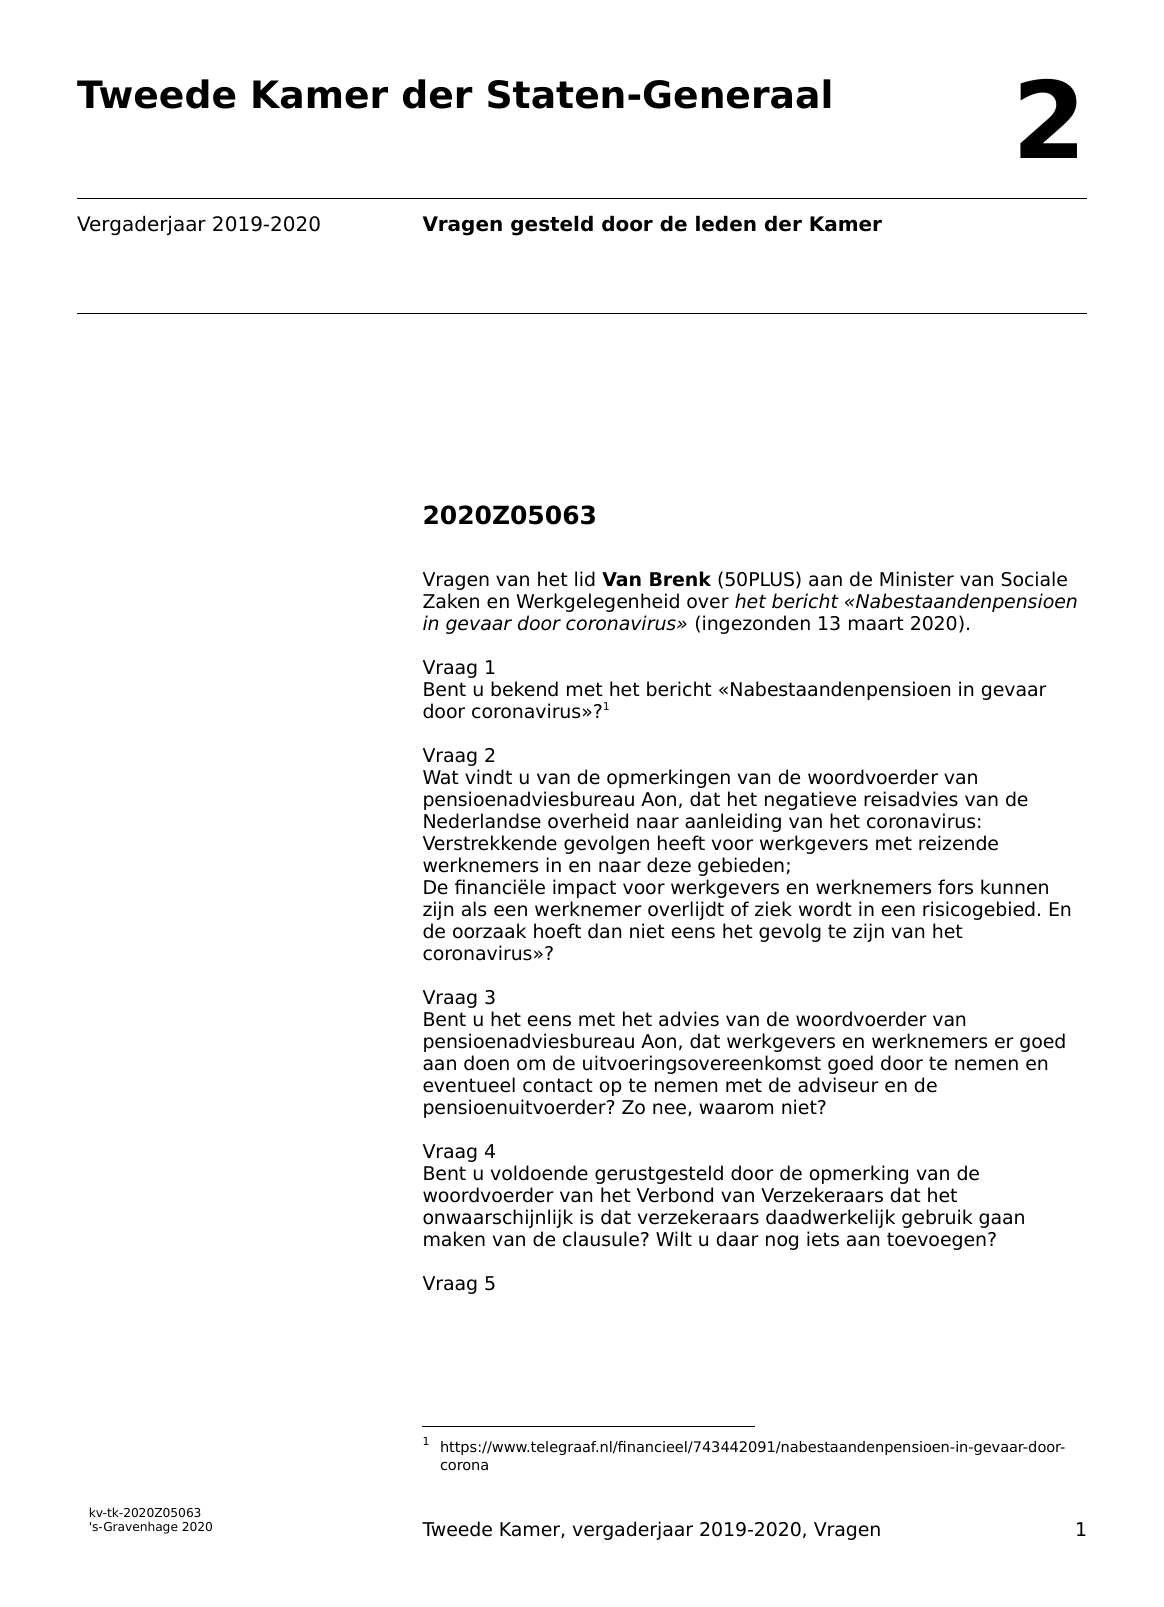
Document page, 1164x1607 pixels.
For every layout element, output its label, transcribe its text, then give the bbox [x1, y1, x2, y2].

text https://www.telegraaf.nl/financieel/743442091/nabestaandenpensioen-in-gevaar-door-corona [422, 1435, 1087, 1474]
text 's-Gravenhage 2020 [88, 1520, 323, 1534]
table_cell Vergaderjaar 2019-2020 [77, 199, 422, 313]
text Vragen van het lid Van Brenk (50PLUS) aan de Minister van Sociale Zaken en Werkgelegenheid over het bericht «Nabestaandenpensioen in gevaar door coronavirus» (ingezonden 13 maart 2020). [422, 569, 1087, 635]
text Verstrekkende gevolgen heeft voor werkgevers met reizende werknemers in en naar deze gebieden; [422, 833, 1087, 877]
text 2020Z05063 [422, 501, 1087, 531]
text Vraag 4 [422, 1141, 1087, 1163]
table_cell Vragen gesteld door de leden der Kamer [422, 199, 1087, 313]
text Vraag 1 [422, 657, 1087, 679]
text Wat vindt u van de opmerkingen van de woordvoerder van pensioenadviesbureau Aon, dat het negatieve reisadvies van de Nederlandse overheid naar aanleiding van het coronavirus: [422, 767, 1087, 833]
text Bent u voldoende gerustgesteld door de opmerking van de woordvoerder van het Verbond van Verzekeraars dat het onwaarschijnlijk is dat verzekeraars daadwerkelijk gebruik gaan maken van de clausule? Wilt u daar nog iets aan toevoegen? [422, 1163, 1087, 1251]
text Bent u het eens met het advies van de woordvoerder van pensioenadviesbureau Aon, dat werkgevers en werknemers er goed aan doen om de uitvoeringsovereenkomst goed door te nemen en eventueel contact op te nemen met de adviseur en de pensioenuitvoerder? Zo nee, waarom niet? [422, 1009, 1087, 1119]
text Bent u bekend met het bericht «Nabestaandenpensioen in gevaar door coronavirus»? [422, 679, 1087, 723]
table_header Tweede Kamer der Staten-Generaal [77, 59, 886, 198]
text De financiële impact voor werkgevers en werknemers fors kunnen zijn als een werknemer overlijdt of ziek wordt in een risicogebied. En de oorzaak hoeft dan niet eens het gevolg te zijn van het coronavirus»? [422, 877, 1087, 965]
text Vraag 3 [422, 987, 1087, 1009]
text Vraag 5 [422, 1273, 1087, 1295]
table_header 2 [886, 59, 1087, 198]
text Vraag 2 [422, 745, 1087, 767]
text kv-tk-2020Z05063 [88, 1506, 323, 1520]
